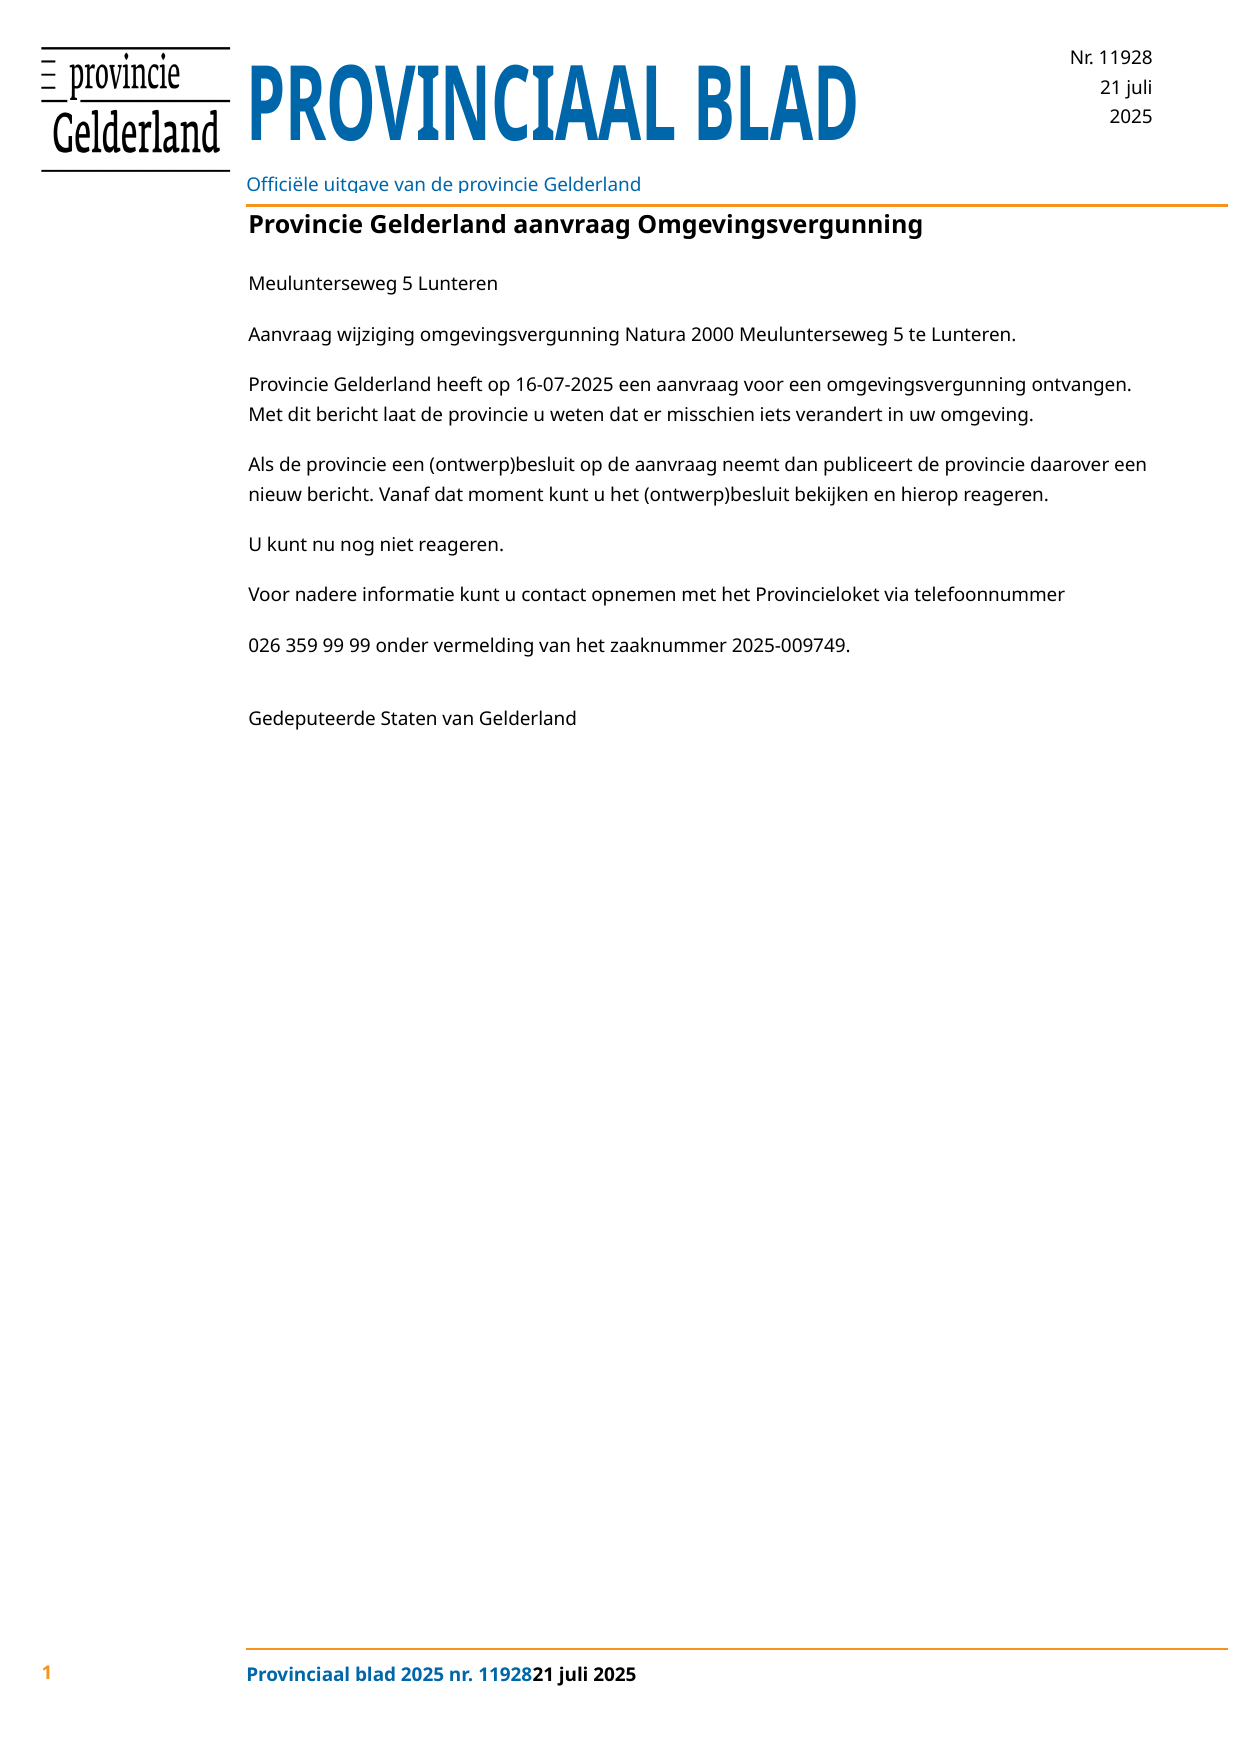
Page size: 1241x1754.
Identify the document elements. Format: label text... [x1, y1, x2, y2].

text Provincie Gelderland aanvraag Omgevingsvergunning [248, 207, 1152, 241]
text Als de provincie een (ontwerp)besluit op de aanvraag neemt dan publiceert de provincie daarover een nieuw bericht. Vanaf dat moment kunt u het (ontwerp)besluit bekijken en hierop reageren. [248, 451, 1152, 506]
text Provincie Gelderland heeft op 16-07-2025 een aanvraag voor een omgevingsvergunning ontvangen. Met dit bericht laat de provincie u weten dat er misschien iets verandert in uw omgeving. [248, 371, 1152, 426]
text U kunt nu nog niet reageren. [248, 531, 1152, 557]
text Voor nadere informatie kunt u contact opnemen met het Provincieloket via telefoonnummer [248, 582, 1152, 607]
text Meulunterseweg 5 Lunteren [248, 270, 1152, 296]
text Aanvraag wijziging omgevingsvergunning Natura 2000 Meulunterseweg 5 te Lunteren. [248, 321, 1152, 346]
text 026 359 99 99 onder vermelding van het zaaknummer 2025-009749. [248, 632, 1152, 658]
picture [41, 47, 231, 172]
text Gedeputeerde Staten van Gelderland [248, 706, 1152, 731]
